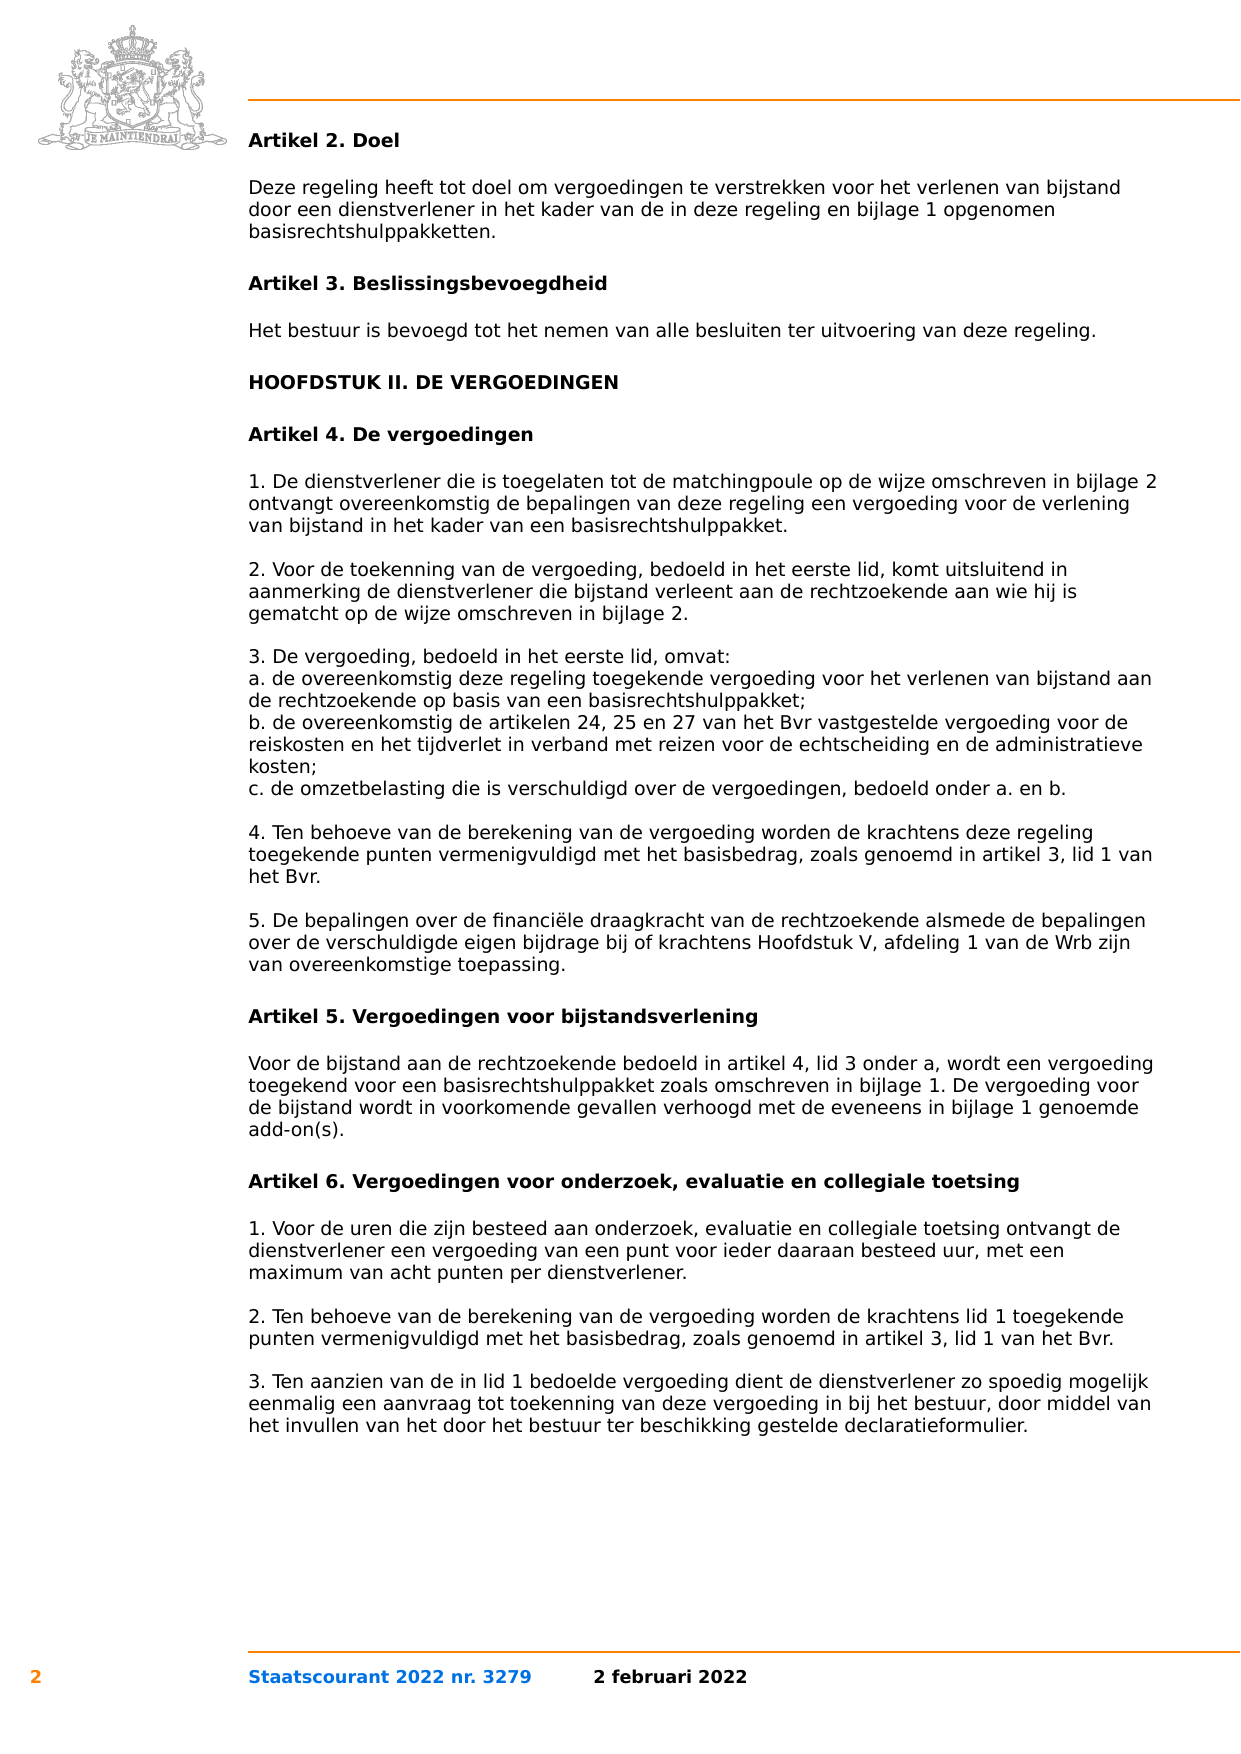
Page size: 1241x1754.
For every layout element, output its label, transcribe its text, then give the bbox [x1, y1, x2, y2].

subtitle HOOFDSTUK II. DE VERGOEDINGEN [248, 372, 1163, 394]
picture [38, 25, 227, 150]
text 3. Ten aanzien van de in lid 1 bedoelde vergoeding dient de dienstverlener zo spoedig mogelijk eenmalig een aanvraag tot toekenning van deze vergoeding in bij het bestuur, door middel van het invullen van het door het bestuur ter beschikking gestelde declaratieformulier. [248, 1371, 1163, 1437]
text c. de omzetbelasting die is verschuldigd over de vergoedingen, bedoeld onder a. en b. [248, 778, 1163, 800]
subtitle Artikel 6. Vergoedingen voor onderzoek, evaluatie en collegiale toetsing [248, 1171, 1163, 1193]
subtitle Artikel 4. De vergoedingen [248, 424, 1163, 446]
subtitle Artikel 3. Beslissingsbevoegdheid [248, 273, 1163, 295]
text 3. De vergoeding, bedoeld in het eerste lid, omvat: [248, 646, 1163, 668]
text 1. Voor de uren die zijn besteed aan onderzoek, evaluatie en collegiale toetsing ontvangt de dienstverlener een vergoeding van een punt voor ieder daaraan besteed uur, met een maximum van acht punten per dienstverlener. [248, 1218, 1163, 1284]
text Het bestuur is bevoegd tot het nemen van alle besluiten ter uitvoering van deze regeling. [248, 320, 1163, 342]
text 5. De bepalingen over de financiële draagkracht van de rechtzoekende alsmede de bepalingen over de verschuldigde eigen bijdrage bij of krachtens Hoofdstuk V, afdeling 1 van de Wrb zijn van overeenkomstige toepassing. [248, 910, 1163, 976]
text a. de overeenkomstig deze regeling toegekende vergoeding voor het verlenen van bijstand aan de rechtzoekende op basis van een basisrechtshulppakket; [248, 668, 1163, 712]
subtitle Artikel 5. Vergoedingen voor bijstandsverlening [248, 1006, 1163, 1028]
text Deze regeling heeft tot doel om vergoedingen te verstrekken voor het verlenen van bijstand door een dienstverlener in het kader van de in deze regeling en bijlage 1 opgenomen basisrechtshulppakketten. [248, 177, 1163, 243]
text 4. Ten behoeve van de berekening van de vergoeding worden de krachtens deze regeling toegekende punten vermenigvuldigd met het basisbedrag, zoals genoemd in artikel 3, lid 1 van het Bvr. [248, 822, 1163, 888]
text Voor de bijstand aan de rechtzoekende bedoeld in artikel 4, lid 3 onder a, wordt een vergoeding toegekend voor een basisrechtshulppakket zoals omschreven in bijlage 1. De vergoeding voor de bijstand wordt in voorkomende gevallen verhoogd met de eveneens in bijlage 1 genoemde add-on(s). [248, 1053, 1163, 1141]
text 2. Ten behoeve van de berekening van de vergoeding worden de krachtens lid 1 toegekende punten vermenigvuldigd met het basisbedrag, zoals genoemd in artikel 3, lid 1 van het Bvr. [248, 1306, 1163, 1349]
text 1. De dienstverlener die is toegelaten tot de matchingpoule op de wijze omschreven in bijlage 2 ontvangt overeenkomstig de bepalingen van deze regeling een vergoeding voor de verlening van bijstand in het kader van een basisrechtshulppakket. [248, 471, 1163, 537]
text b. de overeenkomstig de artikelen 24, 25 en 27 van het Bvr vastgestelde vergoeding voor de reiskosten en het tijdverlet in verband met reizen voor de echtscheiding en de administratieve kosten; [248, 712, 1163, 778]
subtitle Artikel 2. Doel [248, 130, 1163, 152]
text 2. Voor de toekenning van de vergoeding, bedoeld in het eerste lid, komt uitsluitend in aanmerking de dienstverlener die bijstand verleent aan de rechtzoekende aan wie hij is gematcht op de wijze omschreven in bijlage 2. [248, 558, 1163, 624]
